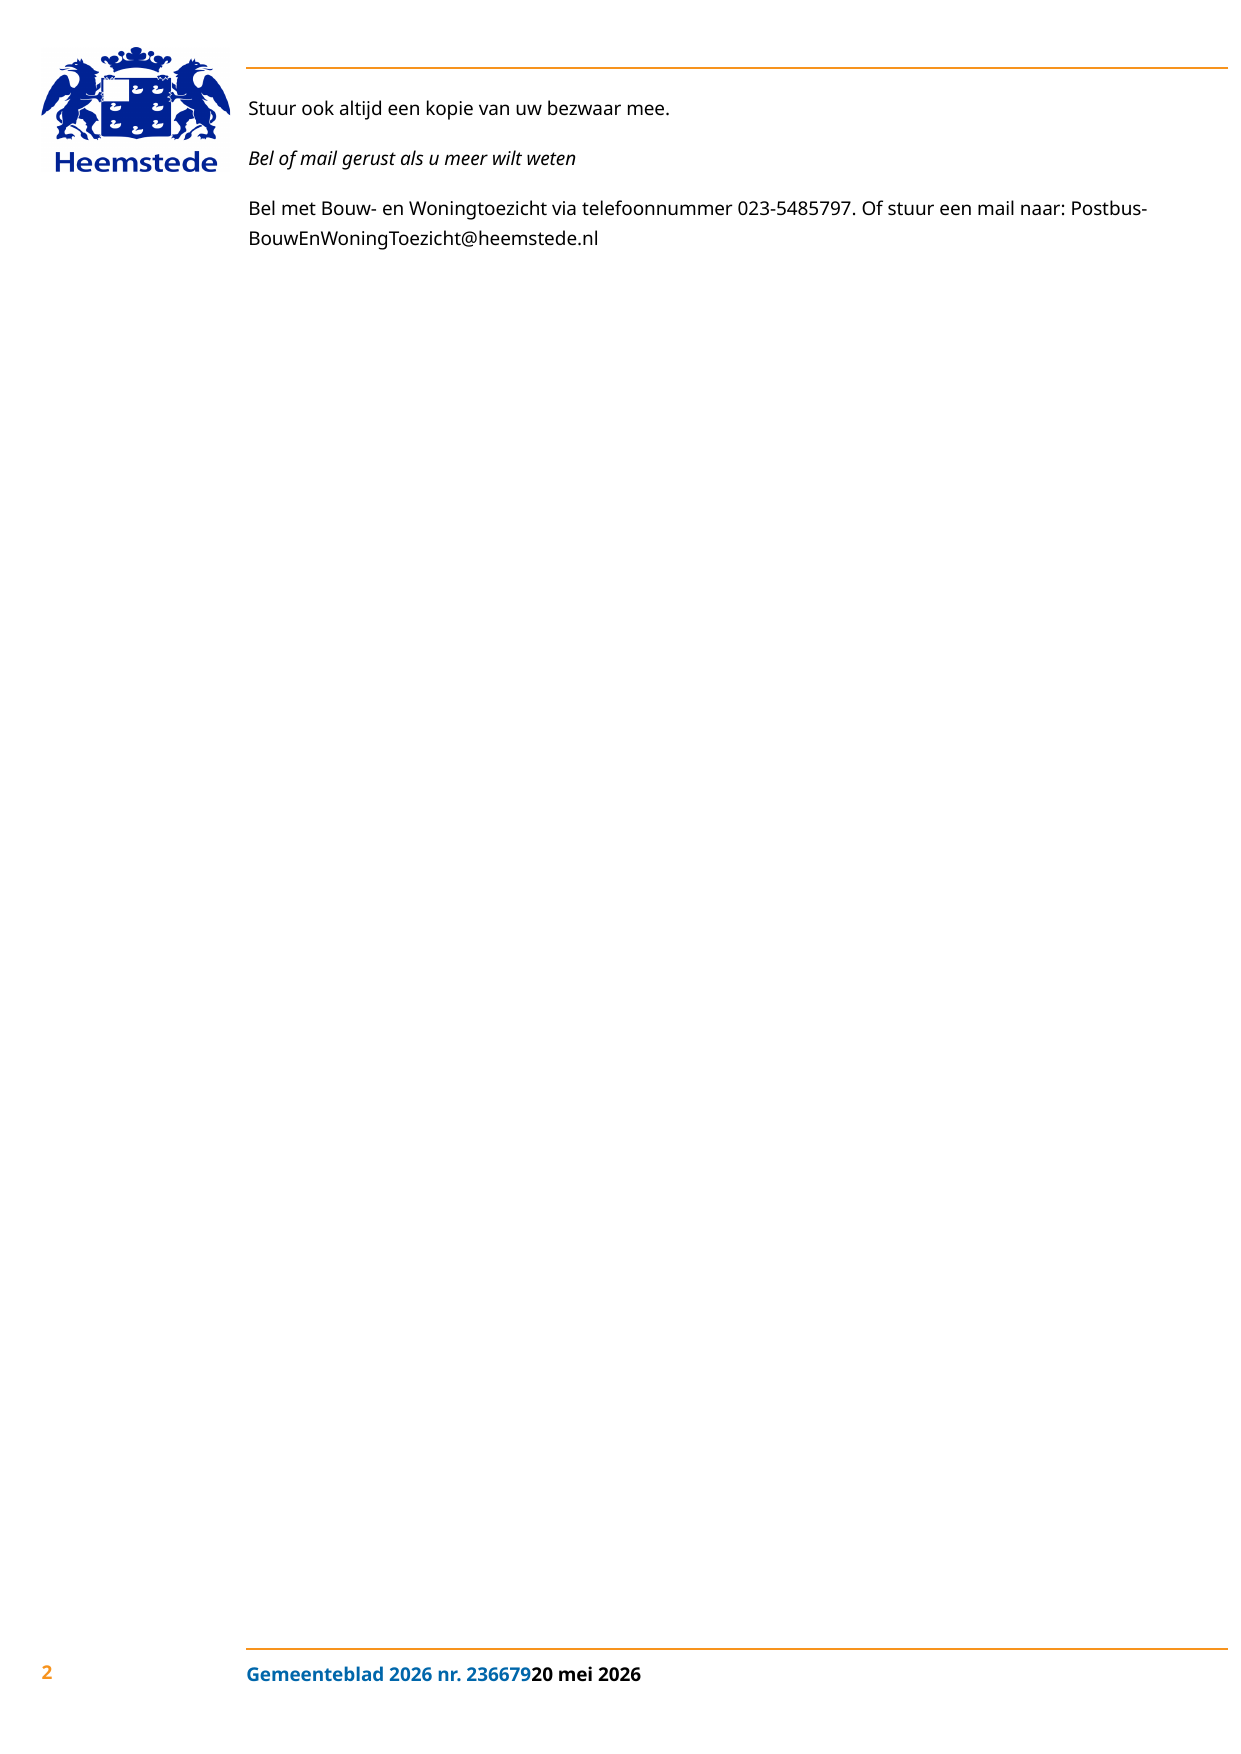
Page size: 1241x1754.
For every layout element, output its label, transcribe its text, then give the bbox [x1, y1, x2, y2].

text Bel of mail gerust als u meer wilt weten [248, 145, 1152, 171]
text Bel met Bouw- en Woningtoezicht via telefoonnummer 023-5485797. Of stuur een mail naar: Postbus-BouwEnWoningToezicht@heemstede.nl [248, 196, 1152, 251]
text Stuur ook altijd een kopie van uw bezwaar mee. [248, 95, 1152, 121]
picture [41, 47, 231, 172]
